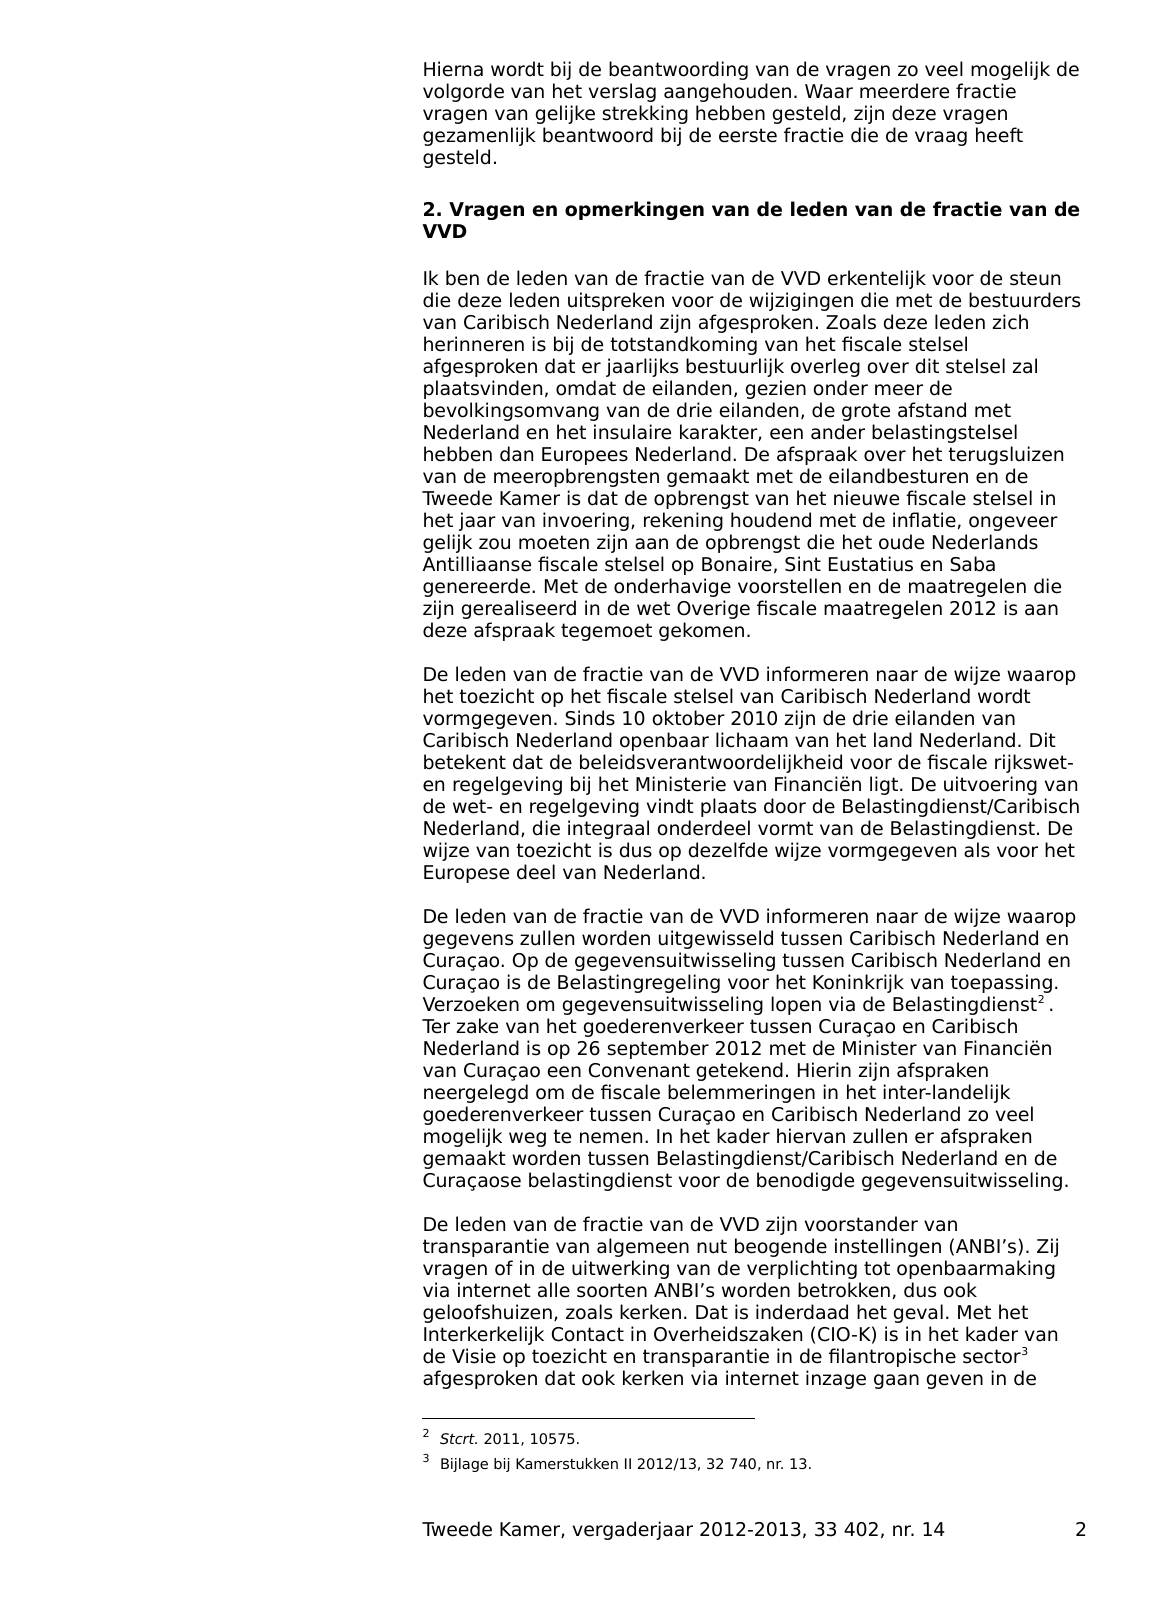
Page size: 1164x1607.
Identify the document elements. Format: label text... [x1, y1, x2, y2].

subtitle 2. Vragen en opmerkingen van de leden van de fractie van de VVD [422, 199, 1087, 243]
text Stcrt. 2011, 10575. [422, 1427, 1087, 1449]
text Bijlage bij Kamerstukken II 2012/13, 32 740, nr. 13. [422, 1452, 1087, 1474]
text De leden van de fractie van de VVD informeren naar de wijze waarop gegevens zullen worden uitgewisseld tussen Caribisch Nederland en Curaçao. Op de gegevensuitwisseling tussen Caribisch Nederland en Curaçao is de Belastingregeling voor het Koninkrijk van toepassing. Verzoeken om gegevensuitwisseling lopen via de Belastingdienst. [422, 906, 1087, 1016]
text De leden van de fractie van de VVD zijn voorstander van transparantie van algemeen nut beogende instellingen (ANBI’s). Zij vragen of in de uitwerking van de verplichting tot openbaarmaking via internet alle soorten ANBI’s worden betrokken, dus ook geloofshuizen, zoals kerken. Dat is inderdaad het geval. Met het Interkerkelijk Contact in Overheidszaken (CIO-K) is in het kader van de Visie op toezicht en transparantie in de filantropische sector afgesproken dat ook kerken via internet inzage gaan geven in de [422, 1214, 1087, 1389]
text Ter zake van het goederenverkeer tussen Curaçao en Caribisch Nederland is op 26 september 2012 met de Minister van Financiën van Curaçao een Convenant getekend. Hierin zijn afspraken neergelegd om de fiscale belemmeringen in het inter-landelijk goederenverkeer tussen Curaçao en Caribisch Nederland zo veel mogelijk weg te nemen. In het kader hiervan zullen er afspraken gemaakt worden tussen Belastingdienst/Caribisch Nederland en de Curaçaose belastingdienst voor de benodigde gegevensuitwisseling. [422, 1016, 1087, 1191]
text Hierna wordt bij de beantwoording van de vragen zo veel mogelijk de volgorde van het verslag aangehouden. Waar meerdere fractie vragen van gelijke strekking hebben gesteld, zijn deze vragen gezamenlijk beantwoord bij de eerste fractie die de vraag heeft gesteld. [422, 59, 1087, 169]
text De leden van de fractie van de VVD informeren naar de wijze waarop het toezicht op het fiscale stelsel van Caribisch Nederland wordt vormgegeven. Sinds 10 oktober 2010 zijn de drie eilanden van Caribisch Nederland openbaar lichaam van het land Nederland. Dit betekent dat de beleidsverantwoordelijkheid voor de fiscale rijkswet- en regelgeving bij het Ministerie van Financiën ligt. De uitvoering van de wet- en regelgeving vindt plaats door de Belastingdienst/Caribisch Nederland, die integraal onderdeel vormt van de Belastingdienst. De wijze van toezicht is dus op dezelfde wijze vormgegeven als voor het Europese deel van Nederland. [422, 664, 1087, 883]
text Ik ben de leden van de fractie van de VVD erkentelijk voor de steun die deze leden uitspreken voor de wijzigingen die met de bestuurders van Caribisch Nederland zijn afgesproken. Zoals deze leden zich herinneren is bij de totstandkoming van het fiscale stelsel afgesproken dat er jaarlijks bestuurlijk overleg over dit stelsel zal plaatsvinden, omdat de eilanden, gezien onder meer de bevolkingsomvang van de drie eilanden, de grote afstand met Nederland en het insulaire karakter, een ander belastingstelsel hebben dan Europees Nederland. De afspraak over het terugsluizen van de meeropbrengsten gemaakt met de eilandbesturen en de Tweede Kamer is dat de opbrengst van het nieuwe fiscale stelsel in het jaar van invoering, rekening houdend met de inflatie, ongeveer gelijk zou moeten zijn aan de opbrengst die het oude Nederlands Antilliaanse fiscale stelsel op Bonaire, Sint Eustatius en Saba genereerde. Met de onderhavige voorstellen en de maatregelen die zijn gerealiseerd in de wet Overige fiscale maatregelen 2012 is aan deze afspraak tegemoet gekomen. [422, 268, 1087, 642]
